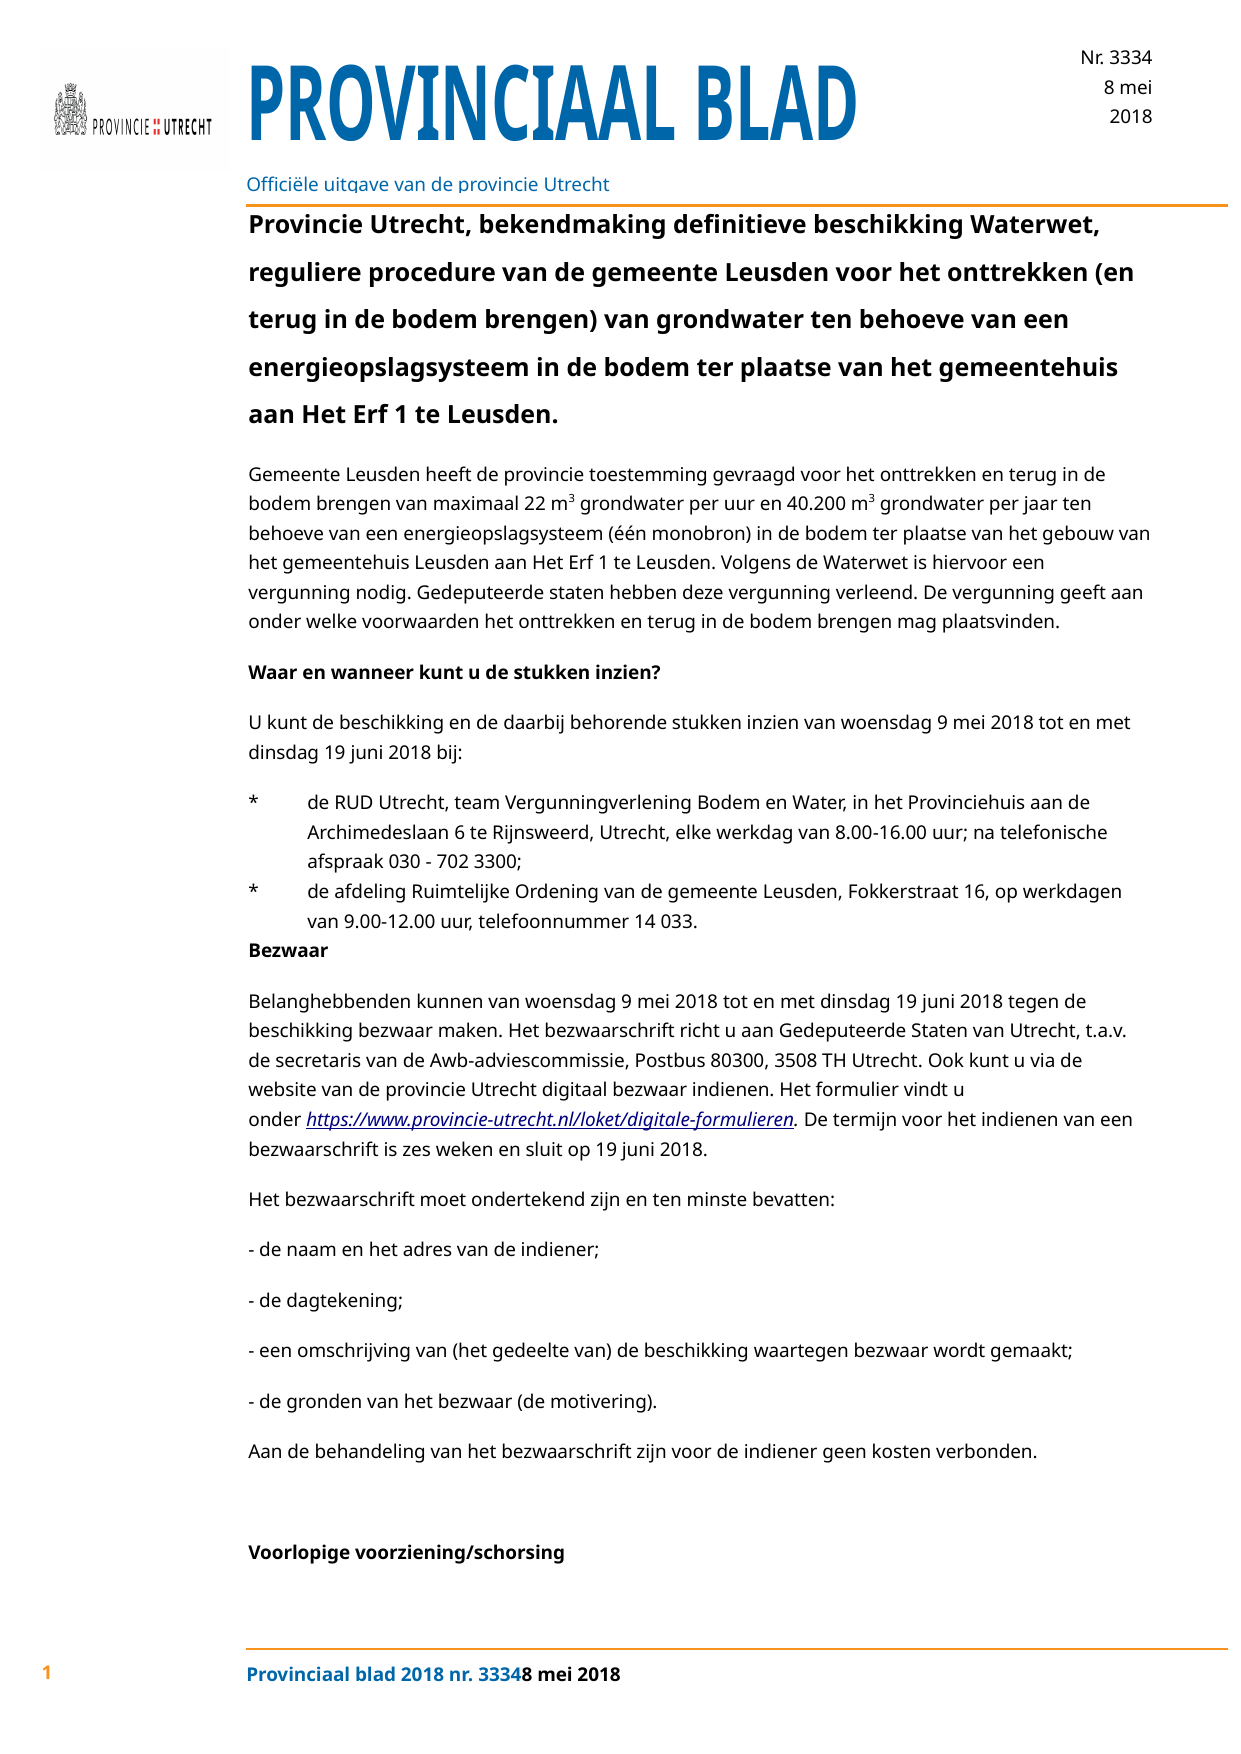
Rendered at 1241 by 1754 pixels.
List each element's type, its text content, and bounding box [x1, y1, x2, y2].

text Waar en wanneer kunt u de stukken inzien? [248, 659, 1152, 685]
text Gemeente Leusden heeft de provincie toestemming gevraagd voor het onttrekken en terug in de bodem brengen van maximaal 22 m3 grondwater per uur en 40.200 m3 grondwater per jaar ten behoeve van een energieopslagsysteem (één monobron) in de bodem ter plaatse van het gebouw van het gemeentehuis Leusden aan Het Erf 1 te Leusden. Volgens de Waterwet is hiervoor een vergunning nodig. Gedeputeerde staten hebben deze vergunning verleend. De vergunning geeft aan onder welke voorwaarden het onttrekken en terug in de bodem brengen mag plaatsvinden. [248, 461, 1152, 634]
text - de naam en het adres van de indiener; [248, 1237, 1152, 1262]
text U kunt de beschikking en de daarbij behorende stukken inzien van woensdag 9 mei 2018 tot en met dinsdag 19 juni 2018 bij: [248, 709, 1152, 765]
text Bezwaar [248, 937, 1152, 963]
text Provincie Utrecht, bekendmaking definitieve beschikking Waterwet, reguliere procedure van de gemeente Leusden voor het onttrekken (en terug in de bodem brengen) van grondwater ten behoeve van een energieopslagsysteem in de bodem ter plaatse van het gemeentehuis aan Het Erf 1 te Leusden. [248, 207, 1152, 431]
list de afdeling Ruimtelijke Ordening van de gemeente Leusden, Fokkerstraat 16, op werkdagen van 9.00-12.00 uur, telefoonnummer 14 033. [248, 878, 1152, 933]
picture [41, 47, 231, 172]
text - de dagtekening; [248, 1287, 1152, 1313]
text Belanghebbenden kunnen van woensdag 9 mei 2018 tot en met dinsdag 19 juni 2018 tegen de beschikking bezwaar maken. Het bezwaarschrift richt u aan Gedeputeerde Staten van Utrecht, t.a.v. de secretaris van de Awb-adviescommissie, Postbus 80300, 3508 TH Utrecht. Ook kunt u via de website van de provincie Utrecht digitaal bezwaar indienen. Het formulier vindt u onder https://www.provincie-utrecht.nl/loket/digitale-formulieren. De termijn voor het indienen van een bezwaarschrift is zes weken en sluit op 19 juni 2018. [248, 988, 1152, 1161]
text Aan de behandeling van het bezwaarschrift zijn voor de indiener geen kosten verbonden. [248, 1438, 1152, 1464]
text Het bezwaarschrift moet ondertekend zijn en ten minste bevatten: [248, 1186, 1152, 1212]
text - een omschrijving van (het gedeelte van) de beschikking waartegen bezwaar wordt gemaakt; [248, 1337, 1152, 1363]
text - de gronden van het bezwaar (de motivering). [248, 1388, 1152, 1413]
list de RUD Utrecht, team Vergunningverlening Bodem en Water, in het Provinciehuis aan de Archimedeslaan 6 te Rijnsweerd, Utrecht, elke werkdag van 8.00‑16.00 uur; na telefonische afspraak 030 - 702 3300; [248, 789, 1152, 874]
text Voorlopige voorziening/schorsing [248, 1539, 1152, 1565]
